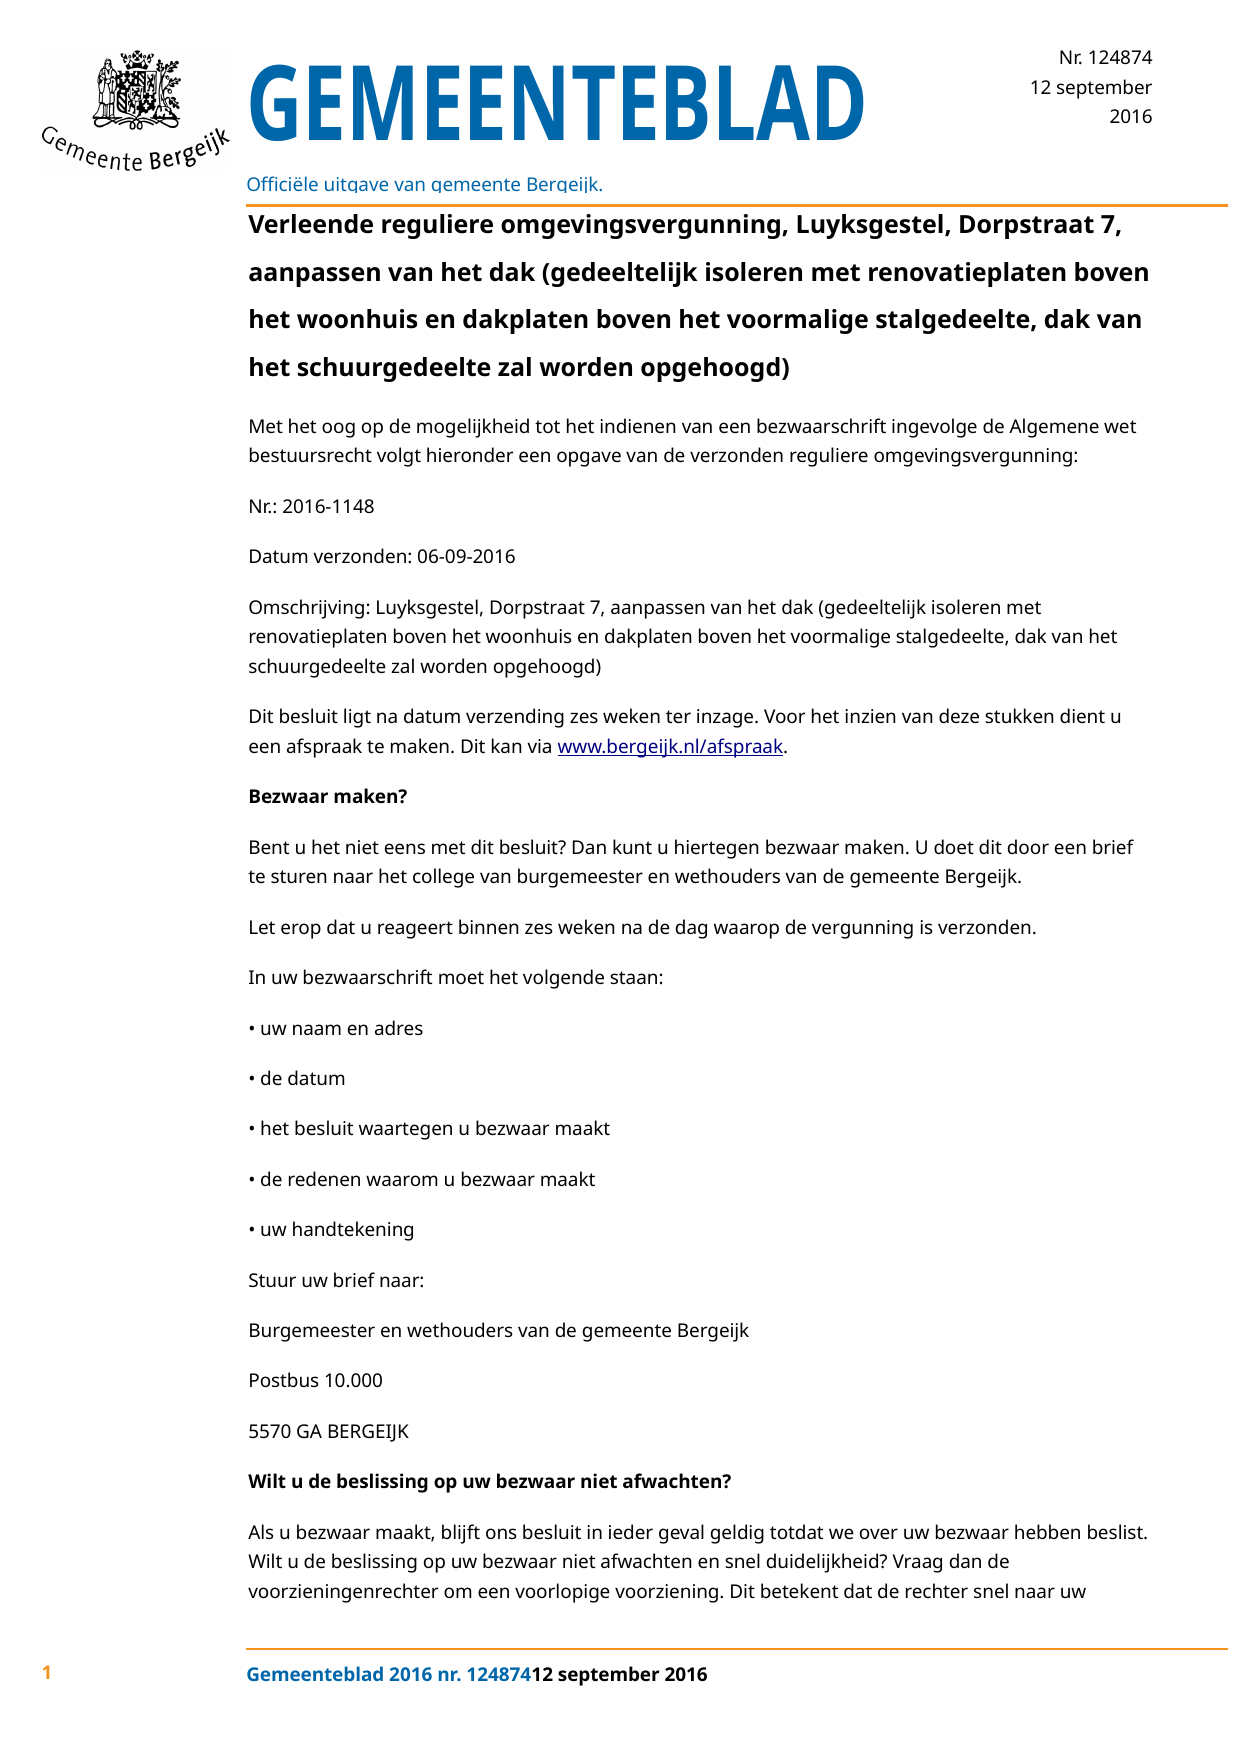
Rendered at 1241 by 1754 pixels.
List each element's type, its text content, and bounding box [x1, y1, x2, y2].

text Nr.: 2016-1148 [248, 493, 1152, 519]
text Omschrijving: Luyksgestel, Dorpstraat 7, aanpassen van het dak (gedeeltelijk isoleren met renovatieplaten boven het woonhuis en dakplaten boven het voormalige stalgedeelte, dak van het schuurgedeelte zal worden opgehoogd) [248, 594, 1152, 679]
text Verleende reguliere omgevingsvergunning, Luyksgestel, Dorpstraat 7, aanpassen van het dak (gedeeltelijk isoleren met renovatieplaten boven het woonhuis en dakplaten boven het voormalige stalgedeelte, dak van het schuurgedeelte zal worden opgehoogd) [248, 207, 1152, 384]
text Als u bezwaar maakt, blijft ons besluit in ieder geval geldig totdat we over uw bezwaar hebben beslist. Wilt u de beslissing op uw bezwaar niet afwachten en snel duidelijkheid? Vraag dan de voorzieningenrechter om een voorlopige voorziening. Dit betekent dat de rechter snel naar uw [248, 1519, 1152, 1604]
text • de redenen waarom u bezwaar maakt [248, 1166, 1152, 1192]
text • de datum [248, 1065, 1152, 1091]
text Dit besluit ligt na datum verzending zes weken ter inzage. Voor het inzien van deze stukken dient u een afspraak te maken. Dit kan via www.bergeijk.nl/afspraak. [248, 703, 1152, 759]
text Stuur uw brief naar: [248, 1267, 1152, 1293]
text Datum verzonden: 06-09-2016 [248, 543, 1152, 569]
text Postbus 10.000 [248, 1368, 1152, 1393]
text Bezwaar maken? [248, 783, 1152, 809]
text • uw handtekening [248, 1216, 1152, 1242]
text Met het oog op de mogelijkheid tot het indienen van een bezwaarschrift ingevolge de Algemene wet bestuursrecht volgt hieronder een opgave van de verzonden reguliere omgevingsvergunning: [248, 413, 1152, 468]
text Bent u het niet eens met dit besluit? Dan kunt u hiertegen bezwaar maken. U doet dit door een brief te sturen naar het college van burgemeester en wethouders van de gemeente Bergeijk. [248, 834, 1152, 889]
text 5570 GA BERGEIJK [248, 1418, 1152, 1444]
text Let erop dat u reageert binnen zes weken na de dag waarop de vergunning is verzonden. [248, 914, 1152, 940]
text • het besluit waartegen u bezwaar maakt [248, 1116, 1152, 1141]
text Burgemeester en wethouders van de gemeente Bergeijk [248, 1317, 1152, 1343]
text Wilt u de beslissing op uw bezwaar niet afwachten? [248, 1468, 1152, 1494]
text • uw naam en adres [248, 1015, 1152, 1041]
picture [41, 47, 231, 172]
text In uw bezwaarschrift moet het volgende staan: [248, 964, 1152, 990]
